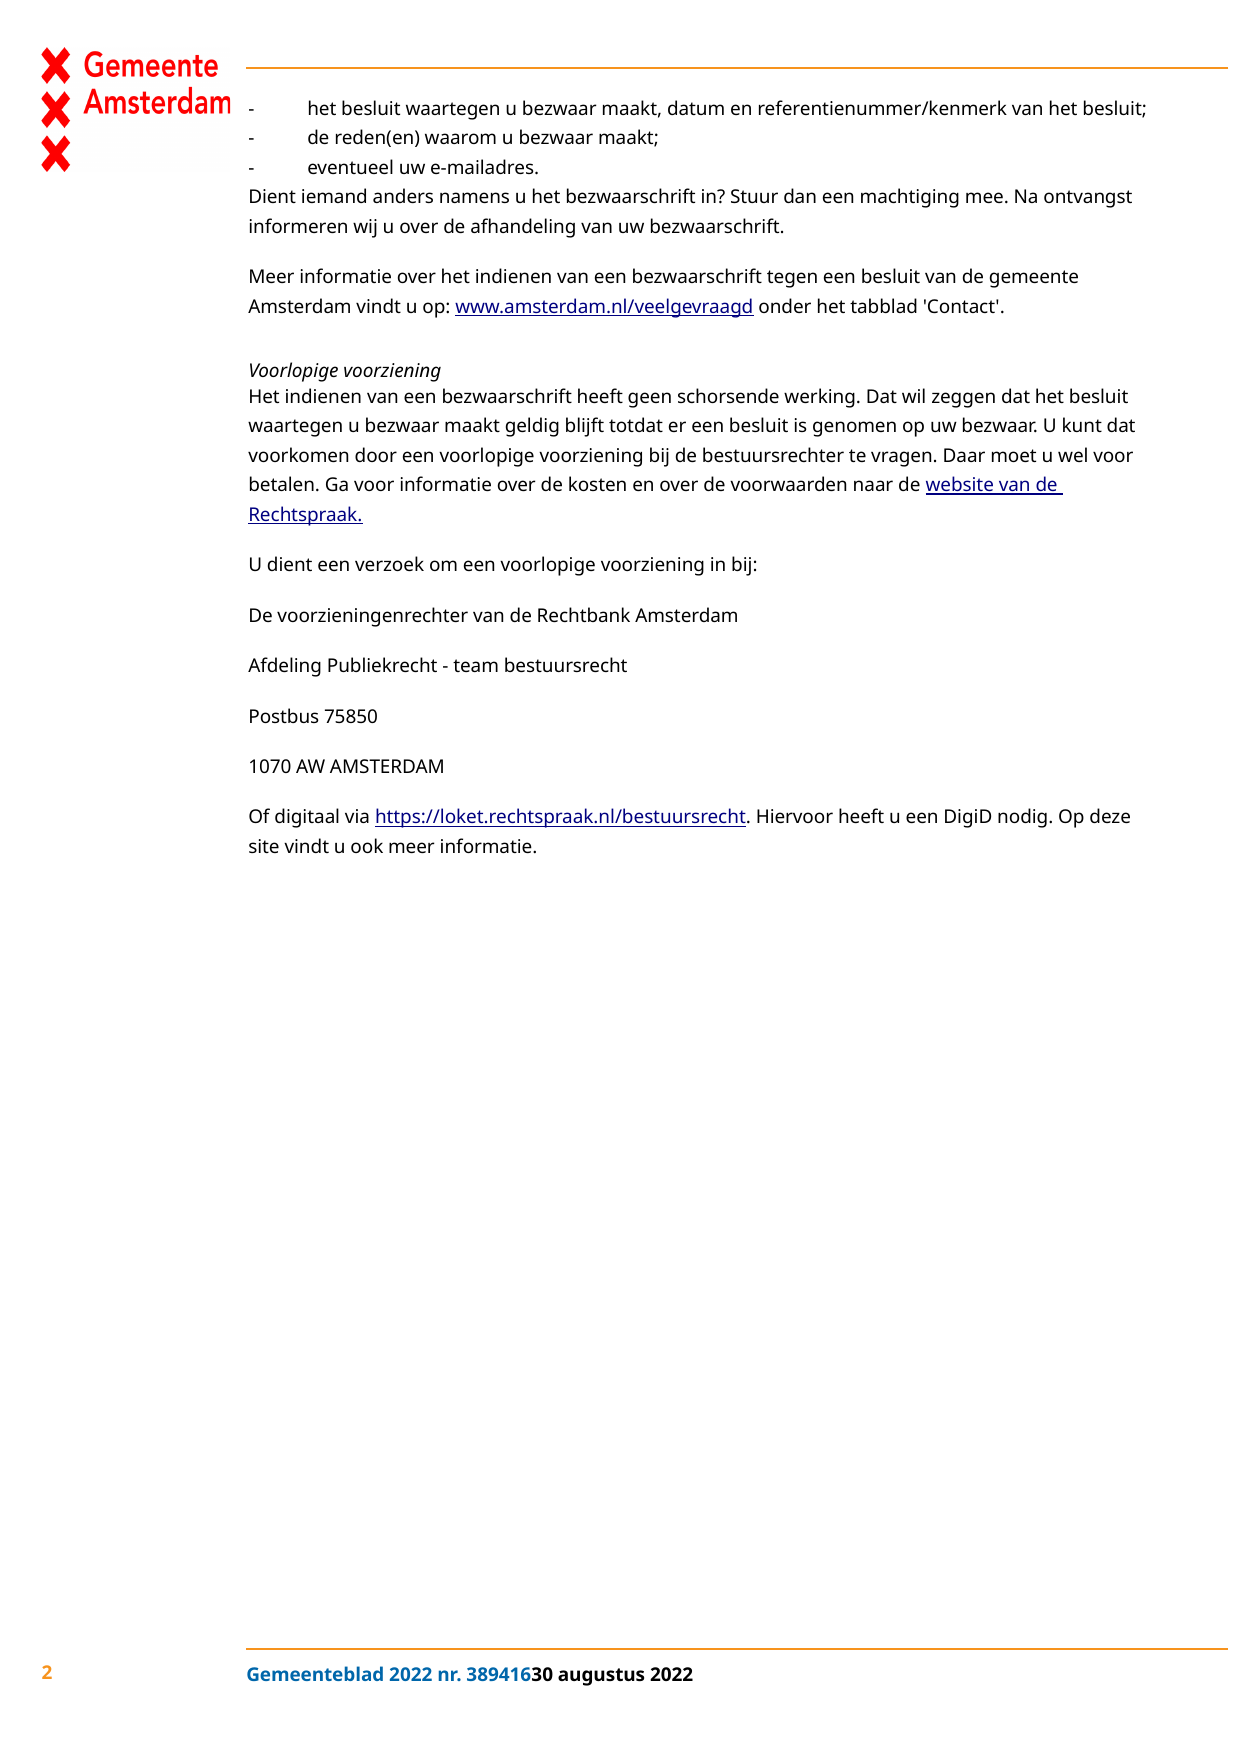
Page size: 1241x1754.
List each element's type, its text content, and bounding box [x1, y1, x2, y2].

text De voorzieningenrechter van de Rechtbank Amsterdam [248, 602, 1152, 628]
list de reden(en) waarom u bezwaar maakt; [248, 124, 1152, 150]
list het besluit waartegen u bezwaar maakt, datum en referentienummer/kenmerk van het besluit; [248, 95, 1152, 121]
picture [41, 47, 231, 172]
text Meer informatie over het indienen van een bezwaarschrift tegen een besluit van de gemeente Amsterdam vindt u op: www.amsterdam.nl/veelgevraagd onder het tabblad 'Contact'. [248, 263, 1152, 319]
text Het indienen van een bezwaarschrift heeft geen schorsende werking. Dat wil zeggen dat het besluit waartegen u bezwaar maakt geldig blijft totdat er een besluit is genomen op uw bezwaar. U kunt dat voorkomen door een voorlopige voorziening bij de bestuursrechter te vragen. Daar moet u wel voor betalen. Ga voor informatie over de kosten en over de voorwaarden naar de website van de Rechtspraak. [248, 383, 1152, 527]
text Of digitaal via https://loket.rechtspraak.nl/bestuursrecht. Hiervoor heeft u een DigiD nodig. Op deze site vindt u ook meer informatie. [248, 804, 1152, 859]
text Postbus 75850 [248, 703, 1152, 728]
list eventueel uw e-mailadres. [248, 154, 1152, 180]
text Dient iemand anders namens u het bezwaarschrift in? Stuur dan een machtiging mee. Na ontvangst informeren wij u over de afhandeling van uw bezwaarschrift. [248, 183, 1152, 239]
text U dient een verzoek om een voorlopige voorziening in bij: [248, 552, 1152, 577]
text Afdeling Publiekrecht - team bestuursrecht [248, 652, 1152, 678]
text Voorlopige voorziening [248, 357, 1152, 383]
text 1070 AW AMSTERDAM [248, 753, 1152, 779]
